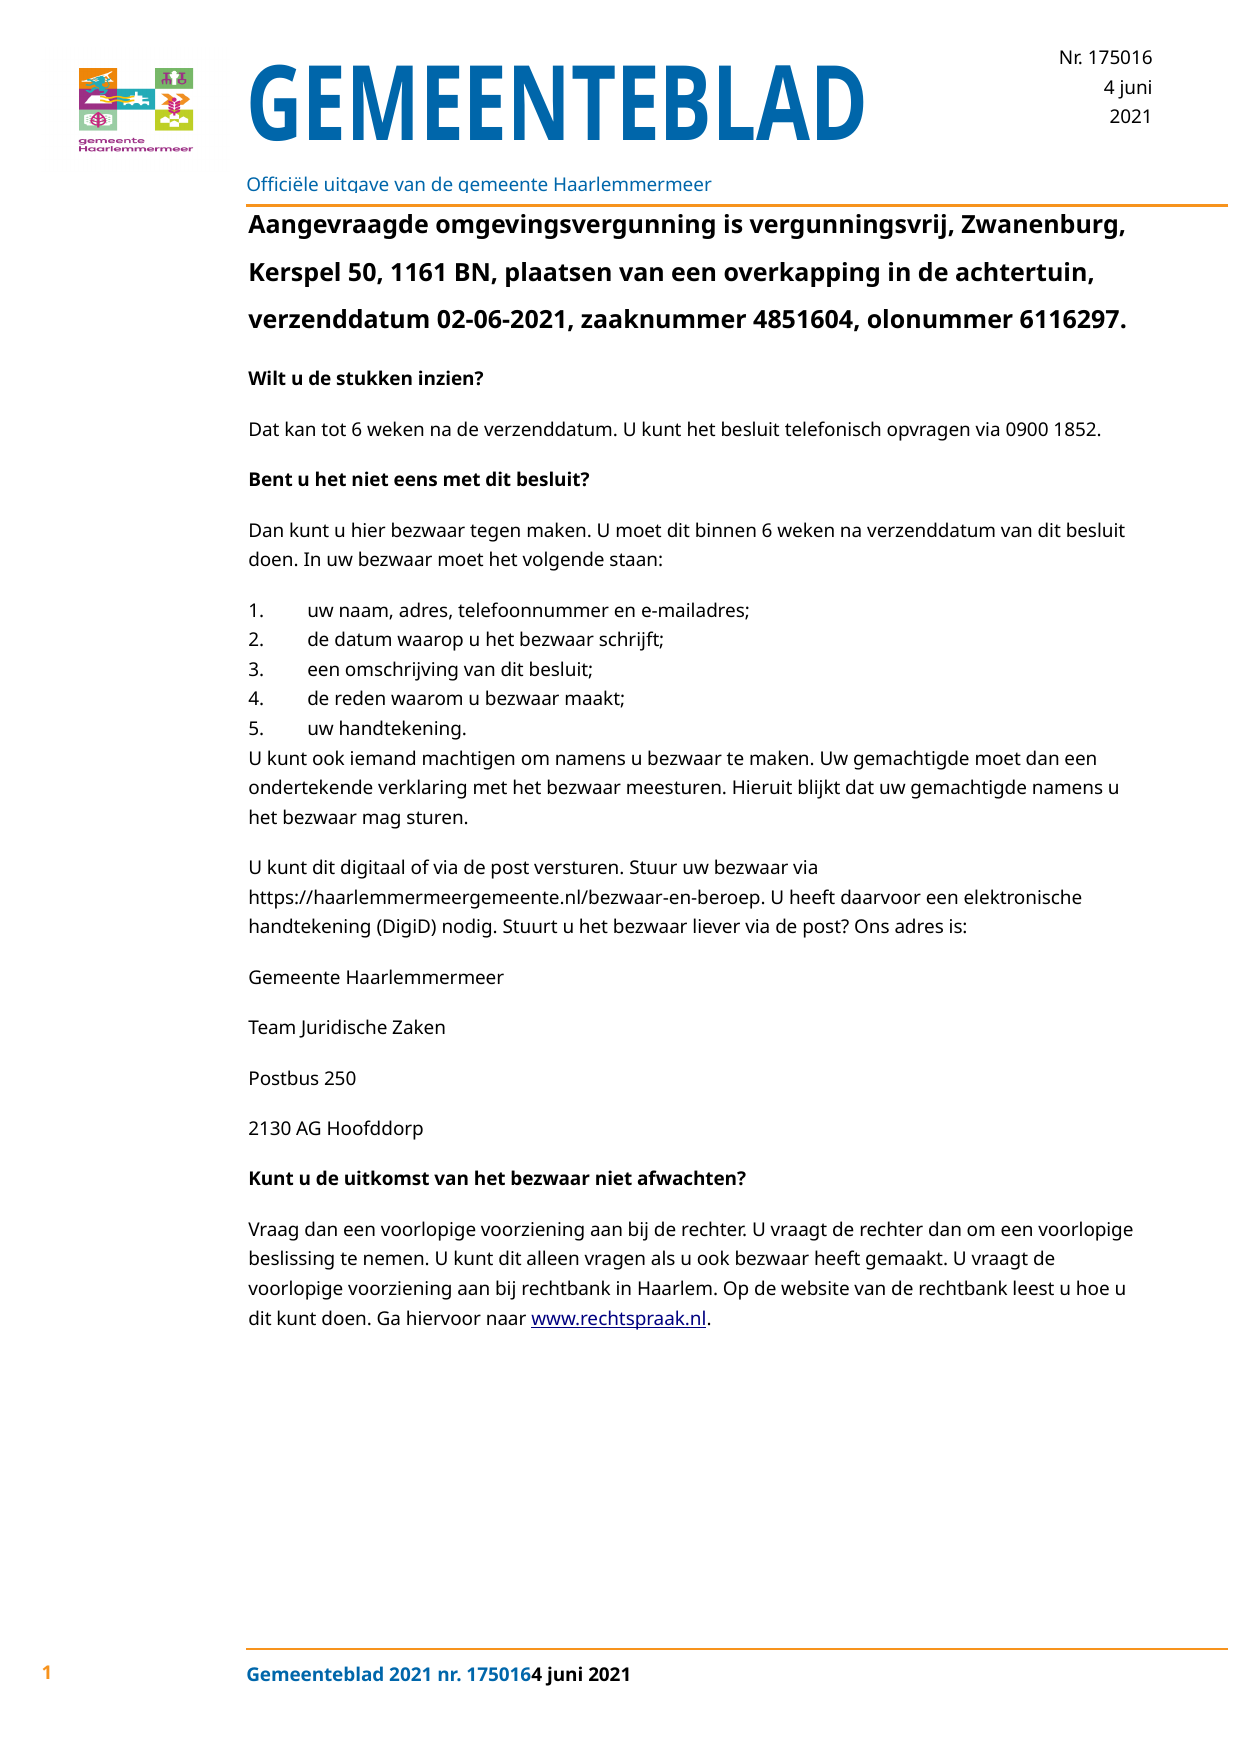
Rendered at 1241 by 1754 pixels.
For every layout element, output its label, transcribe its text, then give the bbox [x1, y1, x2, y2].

text Vraag dan een voorlopige voorziening aan bij de rechter. U vraagt de rechter dan om een voorlopige beslissing te nemen. U kunt dit alleen vragen als u ook bezwaar heeft gemaakt. U vraagt de voorlopige voorziening aan bij rechtbank in Haarlem. Op de website van de rechtbank leest u hoe u dit kunt doen. Ga hiervoor naar www.rechtspraak.nl. [248, 1216, 1152, 1330]
text U kunt ook iemand machtigen om namens u bezwaar te maken. Uw gemachtigde moet dan een ondertekende verklaring met het bezwaar meesturen. Hieruit blijkt dat uw gemachtigde namens u het bezwaar mag sturen. [248, 745, 1152, 829]
text Team Juridische Zaken [248, 1014, 1152, 1040]
picture [41, 47, 231, 172]
list uw naam, adres, telefoonnummer en e-mailadres; [248, 597, 1152, 622]
list een omschrijving van dit besluit; [248, 656, 1152, 682]
text Kunt u de uitkomst van het bezwaar niet afwachten? [248, 1166, 1152, 1191]
list de reden waarom u bezwaar maakt; [248, 686, 1152, 711]
text Aangevraagde omgevingsvergunning is vergunningsvrij, Zwanenburg, Kerspel 50, 1161 BN, plaatsen van een overkapping in de achtertuin, verzenddatum 02-06-2021, zaaknummer 4851604, olonummer 6116297. [248, 207, 1152, 336]
text 2130 AG Hoofddorp [248, 1115, 1152, 1141]
text Postbus 250 [248, 1065, 1152, 1090]
list uw handtekening. [248, 715, 1152, 741]
text Wilt u de stukken inzien? [248, 366, 1152, 391]
text Dat kan tot 6 weken na de verzenddatum. U kunt het besluit telefonisch opvragen via 0900 1852. [248, 416, 1152, 442]
text Gemeente Haarlemmermeer [248, 964, 1152, 989]
text Dan kunt u hier bezwaar tegen maken. U moet dit binnen 6 weken na verzenddatum van dit besluit doen. In uw bezwaar moet het volgende staan: [248, 517, 1152, 572]
text Bent u het niet eens met dit besluit? [248, 466, 1152, 492]
text U kunt dit digitaal of via de post versturen. Stuur uw bezwaar via https://haarlemmermeergemeente.nl/bezwaar-en-beroep. U heeft daarvoor een elektronische handtekening (DigiD) nodig. Stuurt u het bezwaar liever via de post? Ons adres is: [248, 854, 1152, 939]
list de datum waarop u het bezwaar schrijft; [248, 626, 1152, 652]
